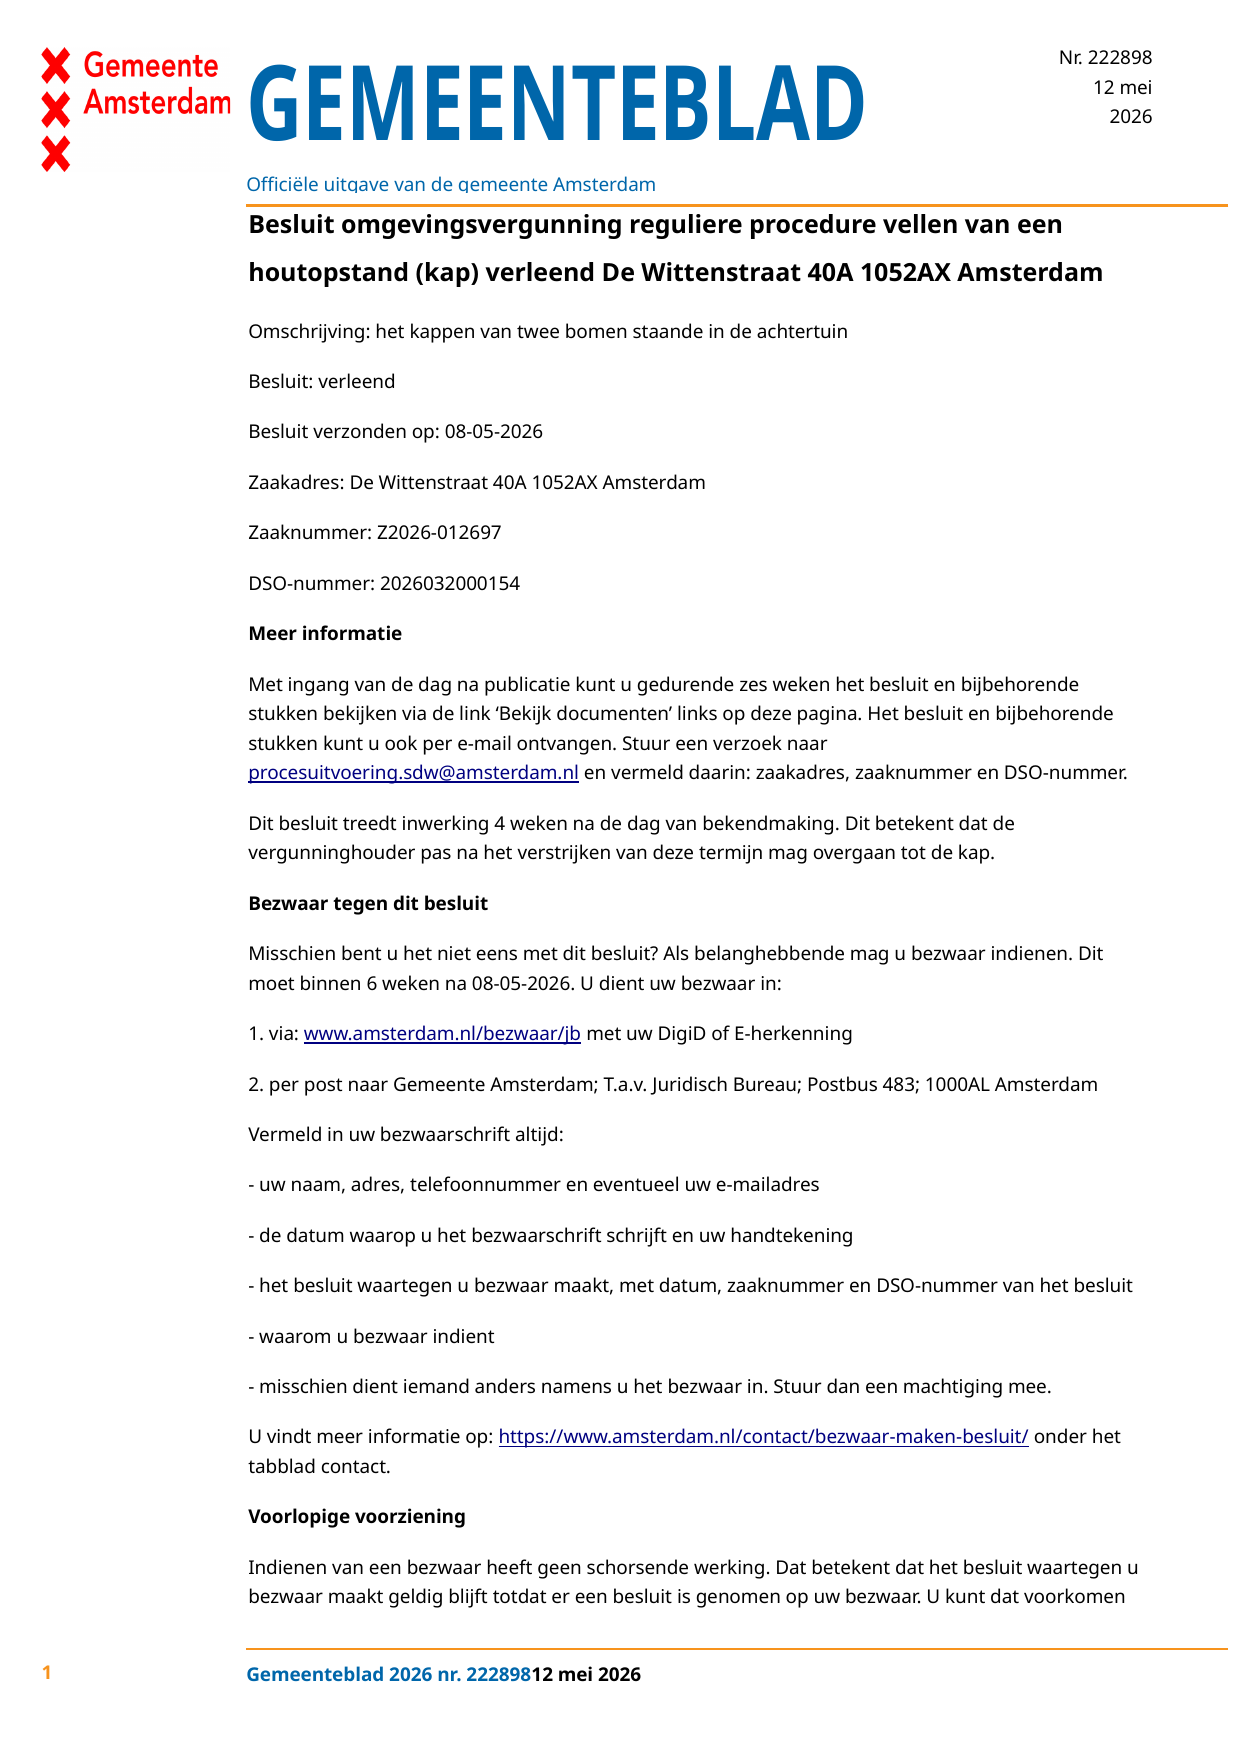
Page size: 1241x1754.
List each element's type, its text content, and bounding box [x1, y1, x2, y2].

text Zaakadres: De Wittenstraat 40A 1052AX Amsterdam [248, 469, 1152, 495]
text - misschien dient iemand anders namens u het bezwaar in. Stuur dan een machtiging mee. [248, 1373, 1152, 1399]
text 2. per post naar Gemeente Amsterdam; T.a.v. Juridisch Bureau; Postbus 483; 1000AL Amsterdam [248, 1071, 1152, 1097]
text - de datum waarop u het bezwaarschrift schrijft en uw handtekening [248, 1222, 1152, 1248]
text Besluit: verleend [248, 368, 1152, 394]
text Vermeld in uw bezwaarschrift altijd: [248, 1121, 1152, 1147]
text Meer informatie [248, 620, 1152, 646]
picture [41, 47, 231, 172]
text Besluit omgevingsvergunning reguliere procedure vellen van een houtopstand (kap) verleend De Wittenstraat 40A 1052AX Amsterdam [248, 207, 1152, 288]
text Omschrijving: het kappen van twee bomen staande in de achtertuin [248, 318, 1152, 344]
text Misschien bent u het niet eens met dit besluit? Als belanghebbende mag u bezwaar indienen. Dit moet binnen 6 weken na 08-05-2026. U dient uw bezwaar in: [248, 940, 1152, 996]
text Dit besluit treedt inwerking 4 weken na de dag van bekendmaking. Dit betekent dat de vergunninghouder pas na het verstrijken van deze termijn mag overgaan tot de kap. [248, 810, 1152, 865]
text Besluit verzonden op: 08-05-2026 [248, 419, 1152, 444]
text - uw naam, adres, telefoonnummer en eventueel uw e-mailadres [248, 1172, 1152, 1197]
text Bezwaar tegen dit besluit [248, 890, 1152, 916]
text Met ingang van de dag na publicatie kunt u gedurende zes weken het besluit en bijbehorende stukken bekijken via de link ‘Bekijk documenten’ links op deze pagina. Het besluit en bijbehorende stukken kunt u ook per e-mail ontvangen. Stuur een verzoek naar procesuitvoering.sdw@amsterdam.nl en vermeld daarin: zaakadres, zaaknummer en DSO-nummer. [248, 671, 1152, 785]
text U vindt meer informatie op: https://www.amsterdam.nl/contact/bezwaar-maken-besluit/ onder het tabblad contact. [248, 1424, 1152, 1479]
text - het besluit waartegen u bezwaar maakt, met datum, zaaknummer en DSO-nummer van het besluit [248, 1272, 1152, 1298]
text Zaaknummer: Z2026-012697 [248, 519, 1152, 545]
text Voorlopige voorziening [248, 1504, 1152, 1529]
text Indienen van een bezwaar heeft geen schorsende werking. Dat betekent dat het besluit waartegen u bezwaar maakt geldig blijft totdat er een besluit is genomen op uw bezwaar. U kunt dat voorkomen [248, 1554, 1152, 1609]
text - waarom u bezwaar indient [248, 1323, 1152, 1349]
text DSO-nummer: 2026032000154 [248, 570, 1152, 596]
text 1. via: www.amsterdam.nl/bezwaar/jb met uw DigiD of E-herkenning [248, 1020, 1152, 1046]
